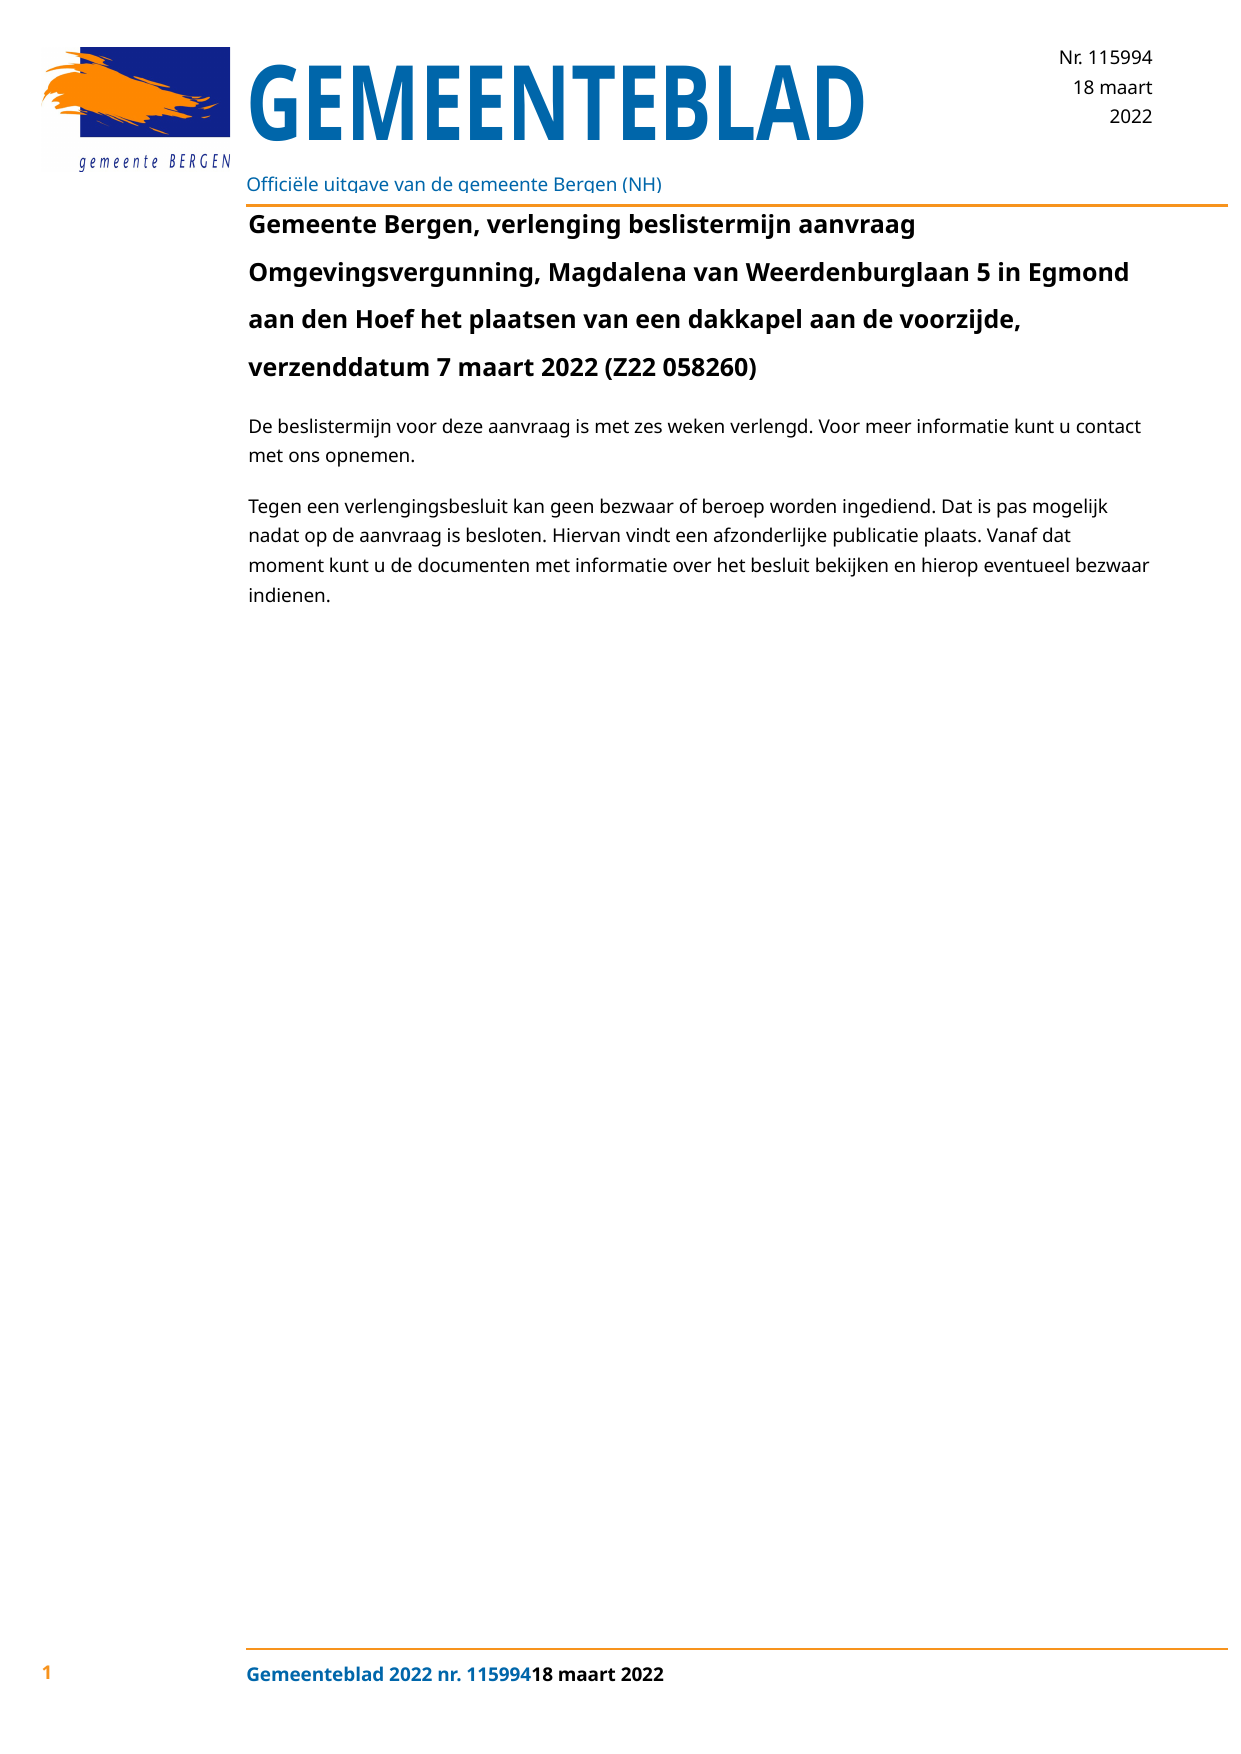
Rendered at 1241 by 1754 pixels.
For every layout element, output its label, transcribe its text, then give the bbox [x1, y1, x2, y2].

text Gemeente Bergen, verlenging beslistermijn aanvraag Omgevingsvergunning, Magdalena van Weerdenburglaan 5 in Egmond aan den Hoef het plaatsen van een dakkapel aan de voorzijde, verzenddatum 7 maart 2022 (Z22 058260) [248, 207, 1152, 384]
picture [41, 47, 231, 172]
text De beslistermijn voor deze aanvraag is met zes weken verlengd. Voor meer informatie kunt u contact met ons opnemen. [248, 413, 1152, 468]
text Tegen een verlengingsbesluit kan geen bezwaar of beroep worden ingediend. Dat is pas mogelijk nadat op de aanvraag is besloten. Hiervan vindt een afzonderlijke publicatie plaats. Vanaf dat moment kunt u de documenten met informatie over het besluit bekijken en hierop eventueel bezwaar indienen. [248, 493, 1152, 608]
